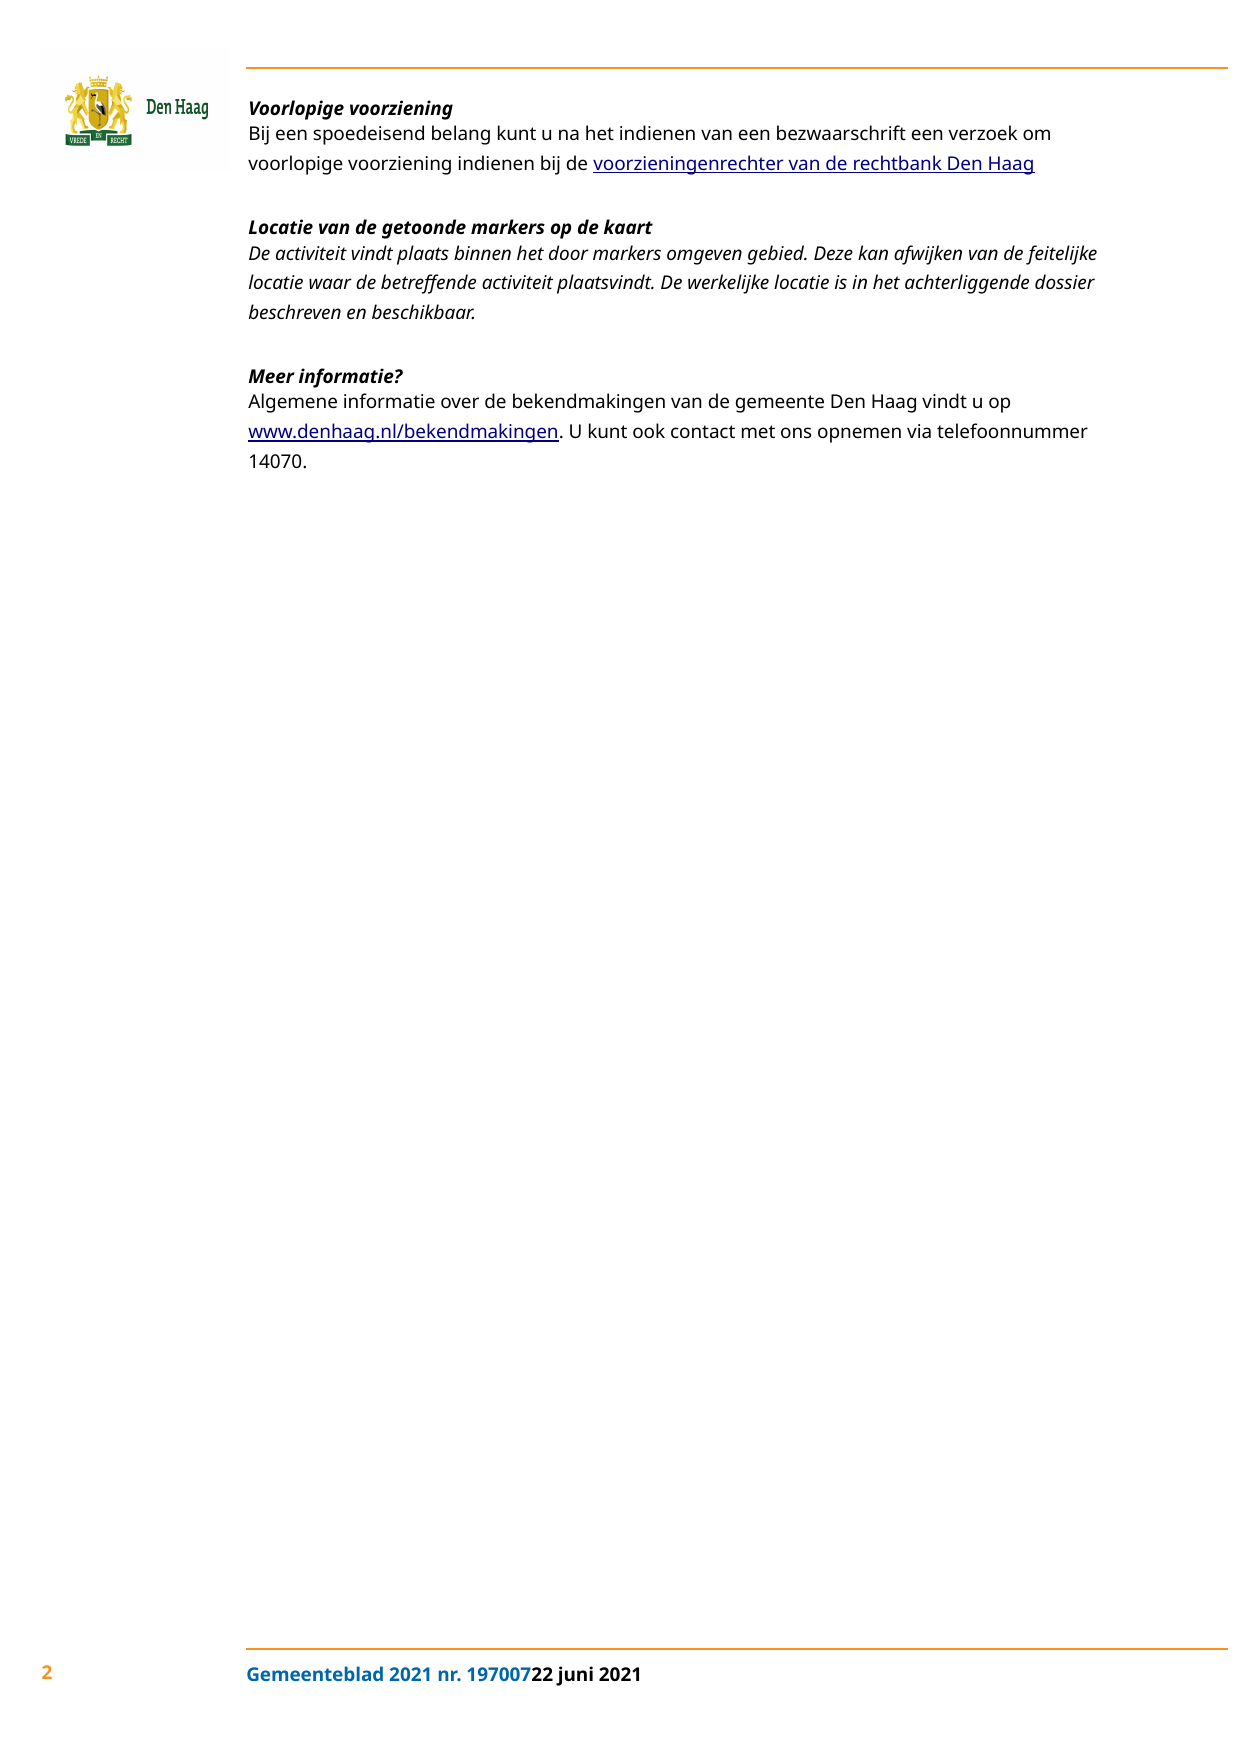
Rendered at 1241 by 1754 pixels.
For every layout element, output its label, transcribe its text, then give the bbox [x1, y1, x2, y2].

text Bij een spoedeisend belang kunt u na het indienen van een bezwaarschrift een verzoek om voorlopige voorziening indienen bij de voorzieningenrechter van de rechtbank Den Haag [248, 121, 1152, 176]
text De activiteit vindt plaats binnen het door markers omgeven gebied. Deze kan afwijken van de feitelijke locatie waar de betreffende activiteit plaatsvindt. De werkelijke locatie is in het achterliggende dossier beschreven en beschikbaar. [248, 240, 1152, 325]
text Algemene informatie over de bekendmakingen van de gemeente Den Haag vindt u op www.denhaag.nl/bekendmakingen. U kunt ook contact met ons opnemen via telefoonnummer 14070. [248, 389, 1152, 473]
text Locatie van de getoonde markers op de kaart [248, 214, 1152, 240]
text Meer informatie? [248, 363, 1152, 389]
text Voorlopige voorziening [248, 95, 1152, 121]
picture [41, 47, 231, 172]
